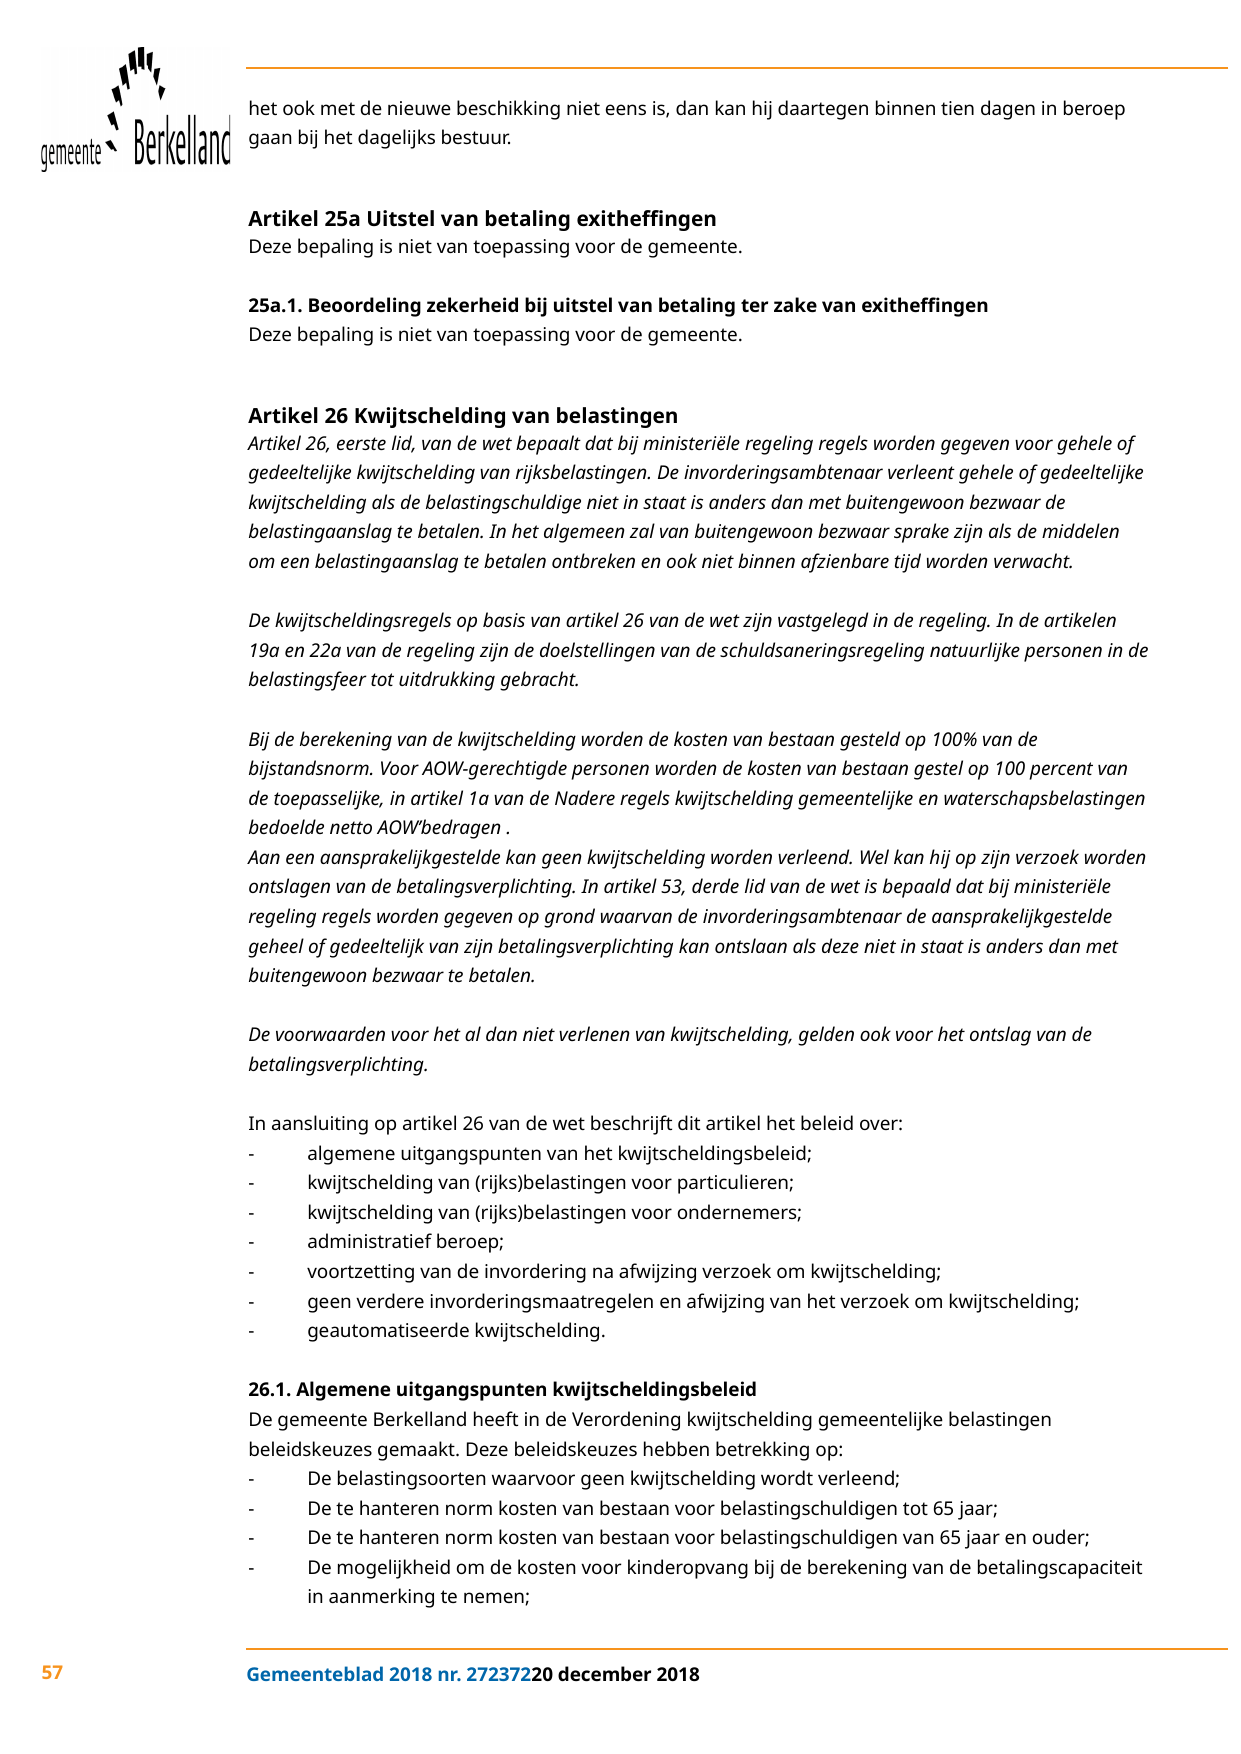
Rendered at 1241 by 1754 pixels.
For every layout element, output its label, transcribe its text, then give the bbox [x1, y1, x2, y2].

list voortzetting van de invordering na afwijzing verzoek om kwijtschelding; [248, 1258, 1152, 1284]
picture [41, 47, 231, 172]
list algemene uitgangspunten van het kwijtscheldingsbeleid; [248, 1140, 1152, 1166]
text 25a.1. Beoordeling zekerheid bij uitstel van betaling ter zake van exitheffingen [248, 292, 1152, 318]
text Aan een aansprakelijkgestelde kan geen kwijtschelding worden verleend. Wel kan hij op zijn verzoek worden ontslagen van de betalingsverplichting. In artikel 53, derde lid van de wet is bepaald dat bij ministeriële regeling regels worden gegeven op grond waarvan de invorderingsambtenaar de aansprakelijkgestelde geheel of gedeeltelijk van zijn betalingsverplichting kan ontslaan als deze niet in staat is anders dan met buitengewoon bezwaar te betalen. [248, 844, 1152, 988]
list De te hanteren norm kosten van bestaan voor belastingschuldigen tot 65 jaar; [248, 1495, 1152, 1521]
list geautomatiseerde kwijtschelding. [248, 1317, 1152, 1343]
text het ook met de nieuwe beschikking niet eens is, dan kan hij daartegen binnen tien dagen in beroep gaan bij het dagelijks bestuur. [248, 95, 1152, 150]
list De te hanteren norm kosten van bestaan voor belastingschuldigen van 65 jaar en ouder; [248, 1524, 1152, 1550]
list De belastingsoorten waarvoor geen kwijtschelding wordt verleend; [248, 1465, 1152, 1491]
list administratief beroep; [248, 1229, 1152, 1254]
text Deze bepaling is niet van toepassing voor de gemeente. [248, 233, 1152, 258]
list De mogelijkheid om de kosten voor kinderopvang bij de berekening van de betalingscapaciteit in aanmerking te nemen; [248, 1554, 1152, 1609]
text De gemeente Berkelland heeft in de Verordening kwijtschelding gemeentelijke belastingen beleidskeuzes gemaakt. Deze beleidskeuzes hebben betrekking op: [248, 1406, 1152, 1462]
text Artikel 25a Uitstel van betaling exitheffingen [248, 204, 1152, 233]
text In aansluiting op artikel 26 van de wet beschrijft dit artikel het beleid over: [248, 1110, 1152, 1136]
list kwijtschelding van (rijks)belastingen voor particulieren; [248, 1169, 1152, 1195]
text Bij de berekening van de kwijtschelding worden de kosten van bestaan gesteld op 100% van de bijstandsnorm. Voor AOW-gerechtigde personen worden de kosten van bestaan gestel op 100 percent van de toepasselijke, in artikel 1a van de Nadere regels kwijtschelding gemeentelijke en waterschapsbelastingen bedoelde netto AOW’bedragen . [248, 726, 1152, 840]
list kwijtschelding van (rijks)belastingen voor ondernemers; [248, 1199, 1152, 1225]
text Artikel 26, eerste lid, van de wet bepaalt dat bij ministeriële regeling regels worden gegeven voor gehele of gedeeltelijke kwijtschelding van rijksbelastingen. De invorderingsambtenaar verleent gehele of gedeeltelijke kwijtschelding als de belastingschuldige niet in staat is anders dan met buitengewoon bezwaar de belastingaanslag te betalen. In het algemeen zal van buitengewoon bezwaar sprake zijn als de middelen om een belastingaanslag te betalen ontbreken en ook niet binnen afzienbare tijd worden verwacht. [248, 430, 1152, 574]
text De voorwaarden voor het al dan niet verlenen van kwijtschelding, gelden ook voor het ontslag van de betalingsverplichting. [248, 1022, 1152, 1077]
text Deze bepaling is niet van toepassing voor de gemeente. [248, 322, 1152, 347]
text De kwijtscheldingsregels op basis van artikel 26 van de wet zijn vastgelegd in de regeling. In de artikelen 19a en 22a van de regeling zijn de doelstellingen van de schuldsaneringsregeling natuurlijke personen in de belastingsfeer tot uitdrukking gebracht. [248, 607, 1152, 692]
text Artikel 26 Kwijtschelding van belastingen [248, 402, 1152, 430]
list geen verdere invorderingsmaatregelen en afwijzing van het verzoek om kwijtschelding; [248, 1288, 1152, 1314]
text 26.1. Algemene uitgangspunten kwijtscheldingsbeleid [248, 1377, 1152, 1402]
